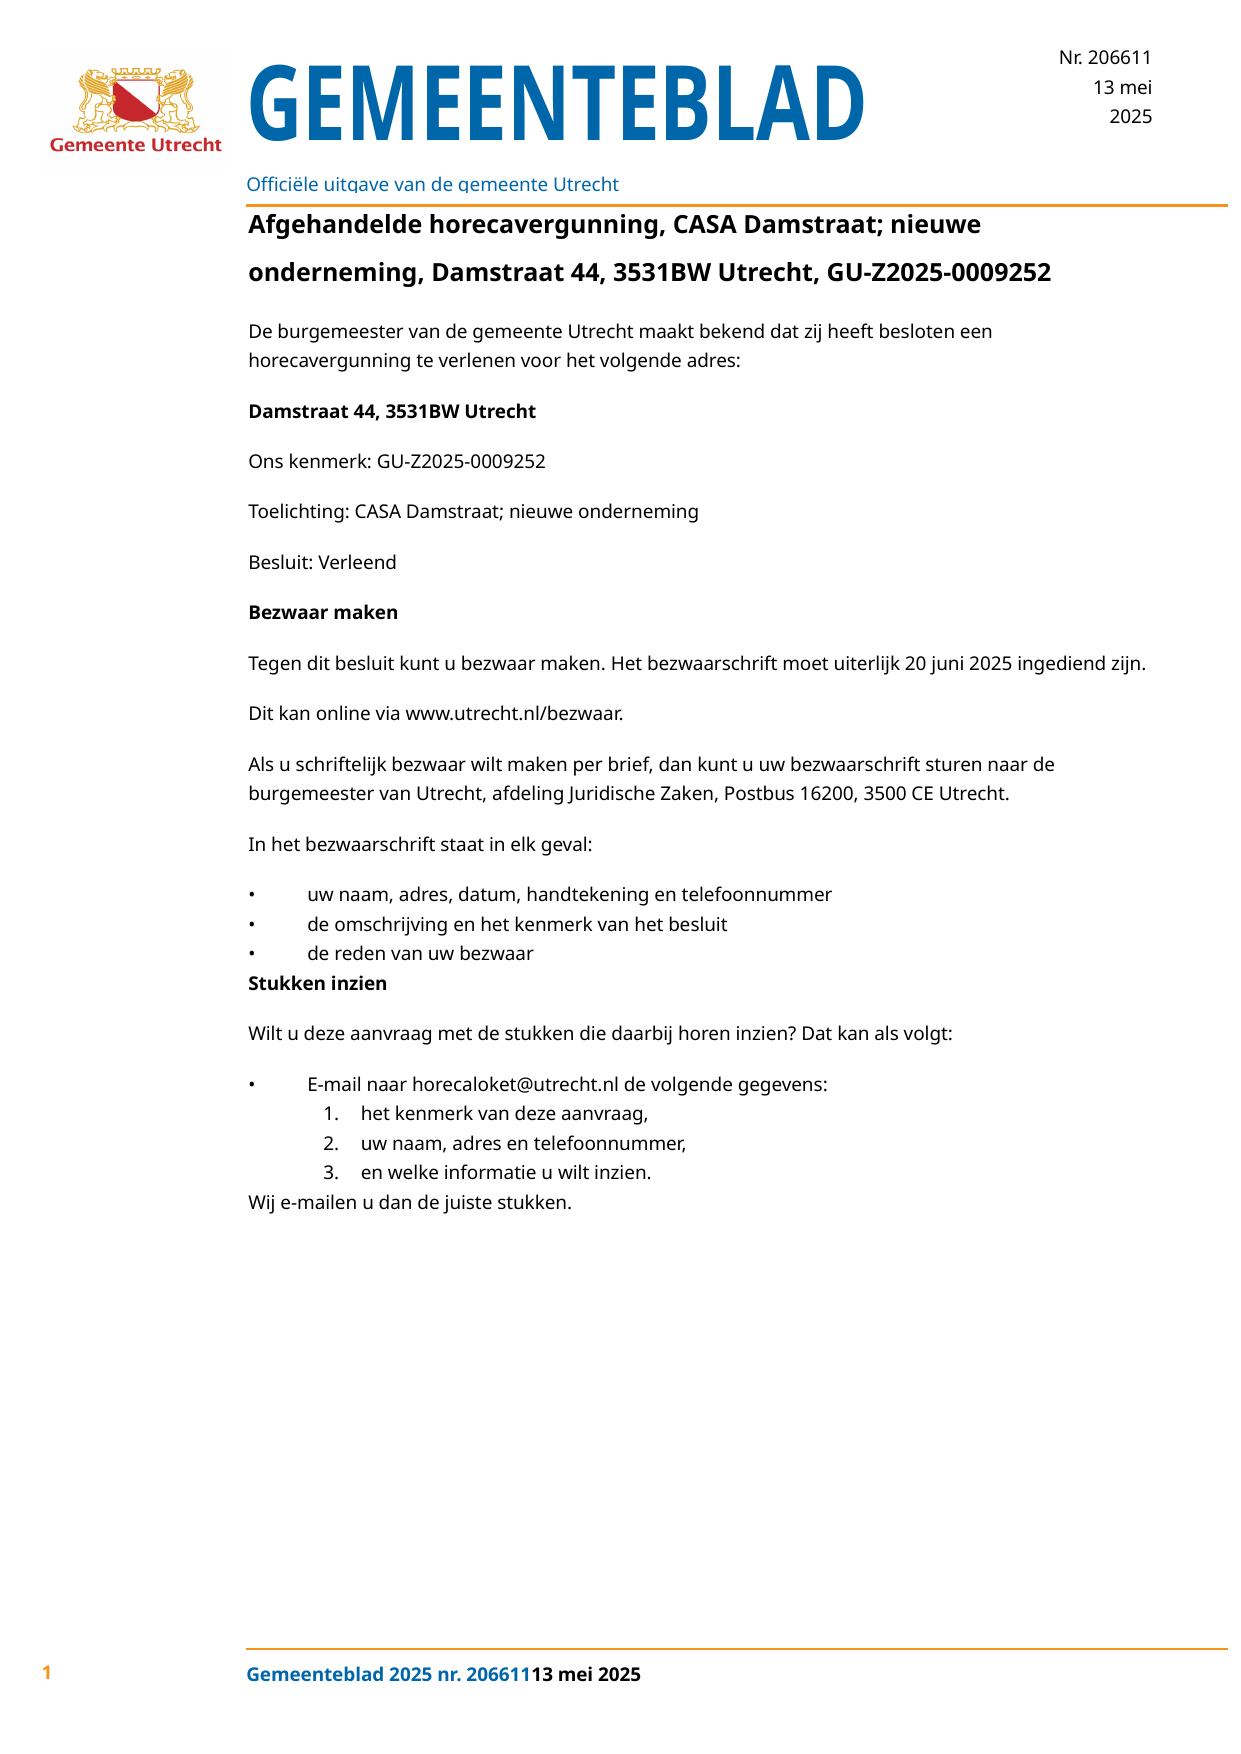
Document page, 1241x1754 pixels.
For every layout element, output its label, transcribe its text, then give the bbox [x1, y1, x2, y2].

text Als u schriftelijk bezwaar wilt maken per brief, dan kunt u uw bezwaarschrift sturen naar de burgemeester van Utrecht, afdeling Juridische Zaken, Postbus 16200, 3500 CE Utrecht. [248, 751, 1152, 806]
text Afgehandelde horecavergunning, CASA Damstraat; nieuwe onderneming, Damstraat 44, 3531BW Utrecht, GU-Z2025-0009252 [248, 207, 1152, 288]
list de reden van uw bezwaar [248, 940, 1152, 966]
list het kenmerk van deze aanvraag, [323, 1100, 1152, 1126]
text Damstraat 44, 3531BW Utrecht [248, 398, 1152, 424]
text Tegen dit besluit kunt u bezwaar maken. Het bezwaarschrift moet uiterlijk 20 juni 2025 ingediend zijn. [248, 650, 1152, 676]
list uw naam, adres en telefoonnummer, [323, 1130, 1152, 1156]
text Wij e-mailen u dan de juiste stukken. [248, 1189, 1152, 1215]
text Wilt u deze aanvraag met de stukken die daarbij horen inzien? Dat kan als volgt: [248, 1020, 1152, 1046]
text Bezwaar maken [248, 599, 1152, 625]
text Ons kenmerk: GU-Z2025-0009252 [248, 448, 1152, 474]
text Besluit: Verleend [248, 549, 1152, 575]
text Stukken inzien [248, 970, 1152, 996]
text De burgemeester van de gemeente Utrecht maakt bekend dat zij heeft besloten een horecavergunning te verlenen voor het volgende adres: [248, 318, 1152, 373]
text Dit kan online via www.utrecht.nl/bezwaar. [248, 700, 1152, 726]
picture [41, 47, 231, 172]
text Toelichting: CASA Damstraat; nieuwe onderneming [248, 499, 1152, 524]
text In het bezwaarschrift staat in elk geval: [248, 831, 1152, 857]
list en welke informatie u wilt inzien. [323, 1159, 1152, 1185]
list E-mail naar horecaloket@utrecht.nl de volgende gegevens: [248, 1071, 1152, 1097]
list uw naam, adres, datum, handtekening en telefoonnummer [248, 881, 1152, 907]
list de omschrijving en het kenmerk van het besluit [248, 911, 1152, 937]
